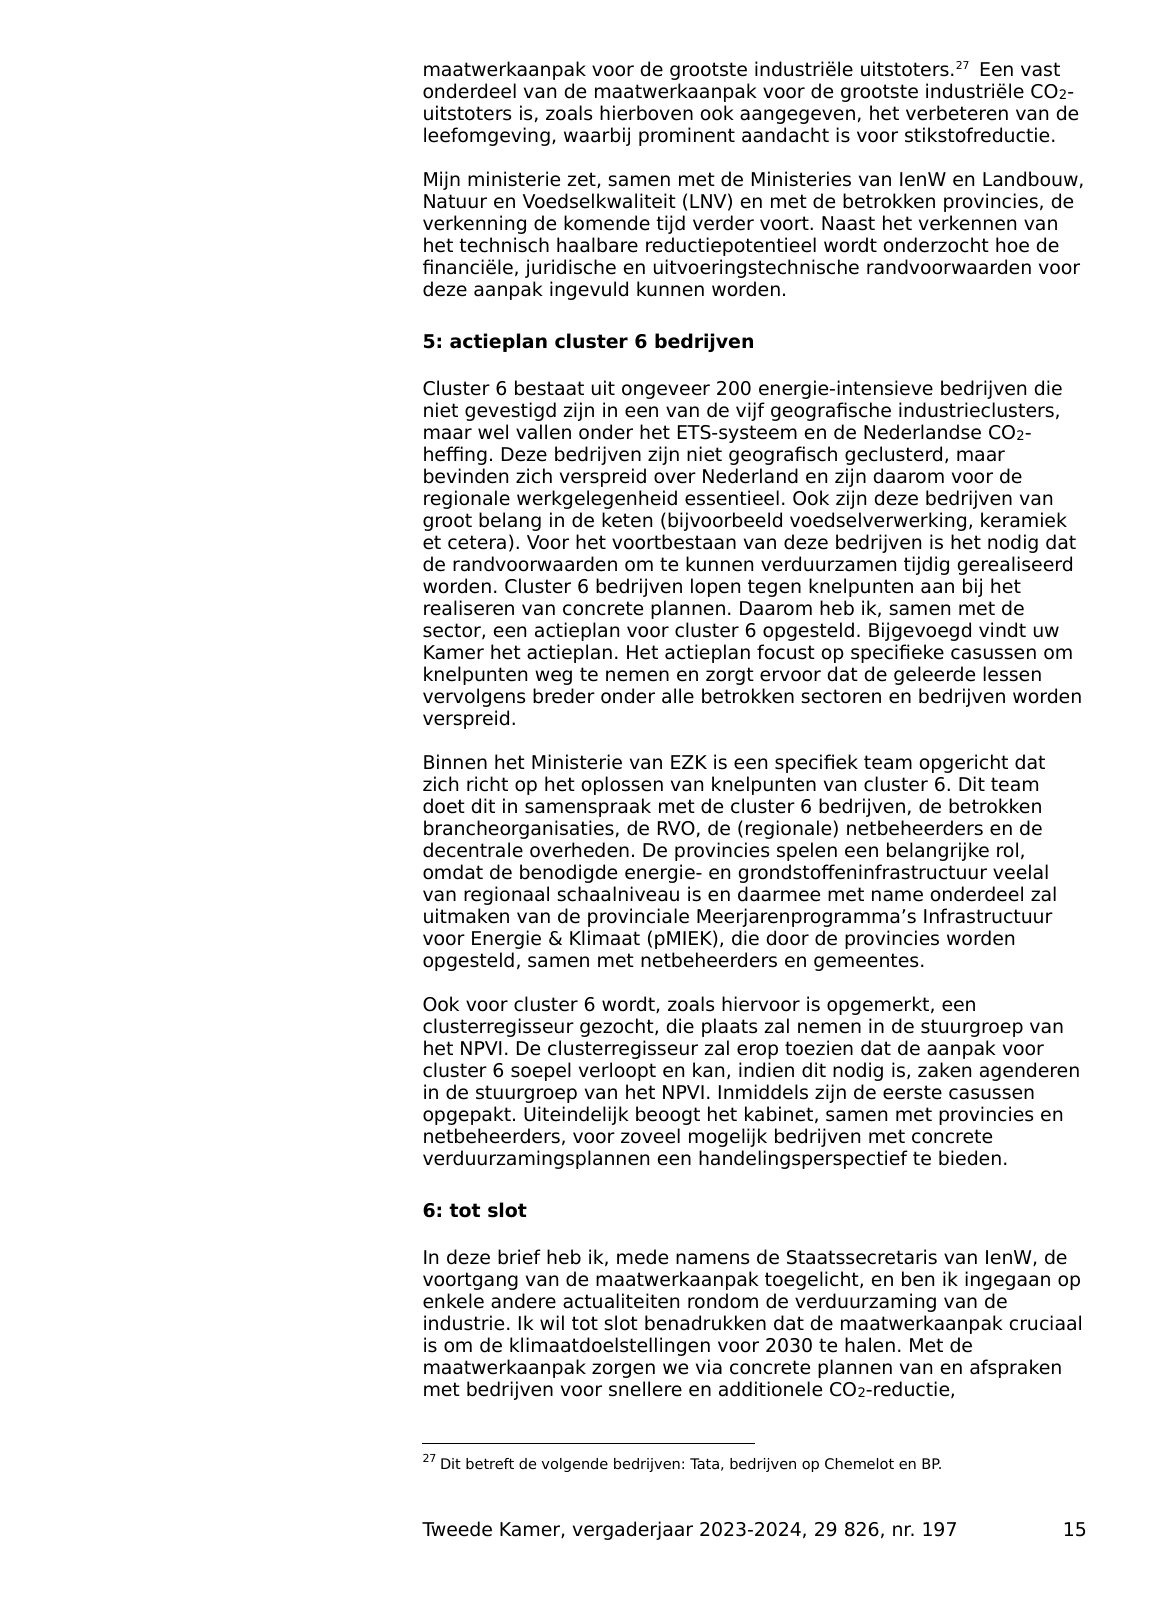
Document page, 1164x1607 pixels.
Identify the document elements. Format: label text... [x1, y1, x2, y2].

text Dit betreft de volgende bedrijven: Tata, bedrijven op Chemelot en BP. [422, 1452, 1087, 1474]
text Binnen het Ministerie van EZK is een specifiek team opgericht dat zich richt op het oplossen van knelpunten van cluster 6. Dit team doet dit in samenspraak met de cluster 6 bedrijven, de betrokken brancheorganisaties, de RVO, de (regionale) netbeheerders en de decentrale overheden. De provincies spelen een belangrijke rol, omdat de benodigde energie- en grondstoffeninfrastructuur veelal van regionaal schaalniveau is en daarmee met name onderdeel zal uitmaken van de provinciale Meerjarenprogramma’s Infrastructuur voor Energie & Klimaat (pMIEK), die door de provincies worden opgesteld, samen met netbeheerders en gemeentes. [422, 752, 1087, 972]
text maatwerkaanpak voor de grootste industriële uitstoters. Een vast onderdeel van de maatwerkaanpak voor de grootste industriële CO2-uitstoters is, zoals hierboven ook aangegeven, het verbeteren van de leefomgeving, waarbij prominent aandacht is voor stikstofreductie. [422, 59, 1087, 147]
text In deze brief heb ik, mede namens de Staatssecretaris van IenW, de voortgang van de maatwerkaanpak toegelicht, en ben ik ingegaan op enkele andere actualiteiten rondom de verduurzaming van de industrie. Ik wil tot slot benadrukken dat de maatwerkaanpak cruciaal is om de klimaatdoelstellingen voor 2030 te halen. Met de maatwerkaanpak zorgen we via concrete plannen van en afspraken met bedrijven voor snellere en additionele CO2-reductie, [422, 1247, 1087, 1401]
subtitle 6: tot slot [422, 1200, 1087, 1222]
text Cluster 6 bestaat uit ongeveer 200 energie-intensieve bedrijven die niet gevestigd zijn in een van de vijf geografische industrieclusters, maar wel vallen onder het ETS-systeem en de Nederlandse CO2-heffing. Deze bedrijven zijn niet geografisch geclusterd, maar bevinden zich verspreid over Nederland en zijn daarom voor de regionale werkgelegenheid essentieel. Ook zijn deze bedrijven van groot belang in de keten (bijvoorbeeld voedselverwerking, keramiek et cetera). Voor het voortbestaan van deze bedrijven is het nodig dat de randvoorwaarden om te kunnen verduurzamen tijdig gerealiseerd worden. Cluster 6 bedrijven lopen tegen knelpunten aan bij het realiseren van concrete plannen. Daarom heb ik, samen met de sector, een actieplan voor cluster 6 opgesteld. Bijgevoegd vindt uw Kamer het actieplan. Het actieplan focust op specifieke casussen om knelpunten weg te nemen en zorgt ervoor dat de geleerde lessen vervolgens breder onder alle betrokken sectoren en bedrijven worden verspreid. [422, 378, 1087, 730]
subtitle 5: actieplan cluster 6 bedrijven [422, 331, 1087, 353]
text Ook voor cluster 6 wordt, zoals hiervoor is opgemerkt, een clusterregisseur gezocht, die plaats zal nemen in de stuurgroep van het NPVI. De clusterregisseur zal erop toezien dat de aanpak voor cluster 6 soepel verloopt en kan, indien dit nodig is, zaken agenderen in de stuurgroep van het NPVI. Inmiddels zijn de eerste casussen opgepakt. Uiteindelijk beoogt het kabinet, samen met provincies en netbeheerders, voor zoveel mogelijk bedrijven met concrete verduurzamingsplannen een handelingsperspectief te bieden. [422, 994, 1087, 1170]
text Mijn ministerie zet, samen met de Ministeries van IenW en Landbouw, Natuur en Voedselkwaliteit (LNV) en met de betrokken provincies, de verkenning de komende tijd verder voort. Naast het verkennen van het technisch haalbare reductiepotentieel wordt onderzocht hoe de financiële, juridische en uitvoeringstechnische randvoorwaarden voor deze aanpak ingevuld kunnen worden. [422, 169, 1087, 301]
